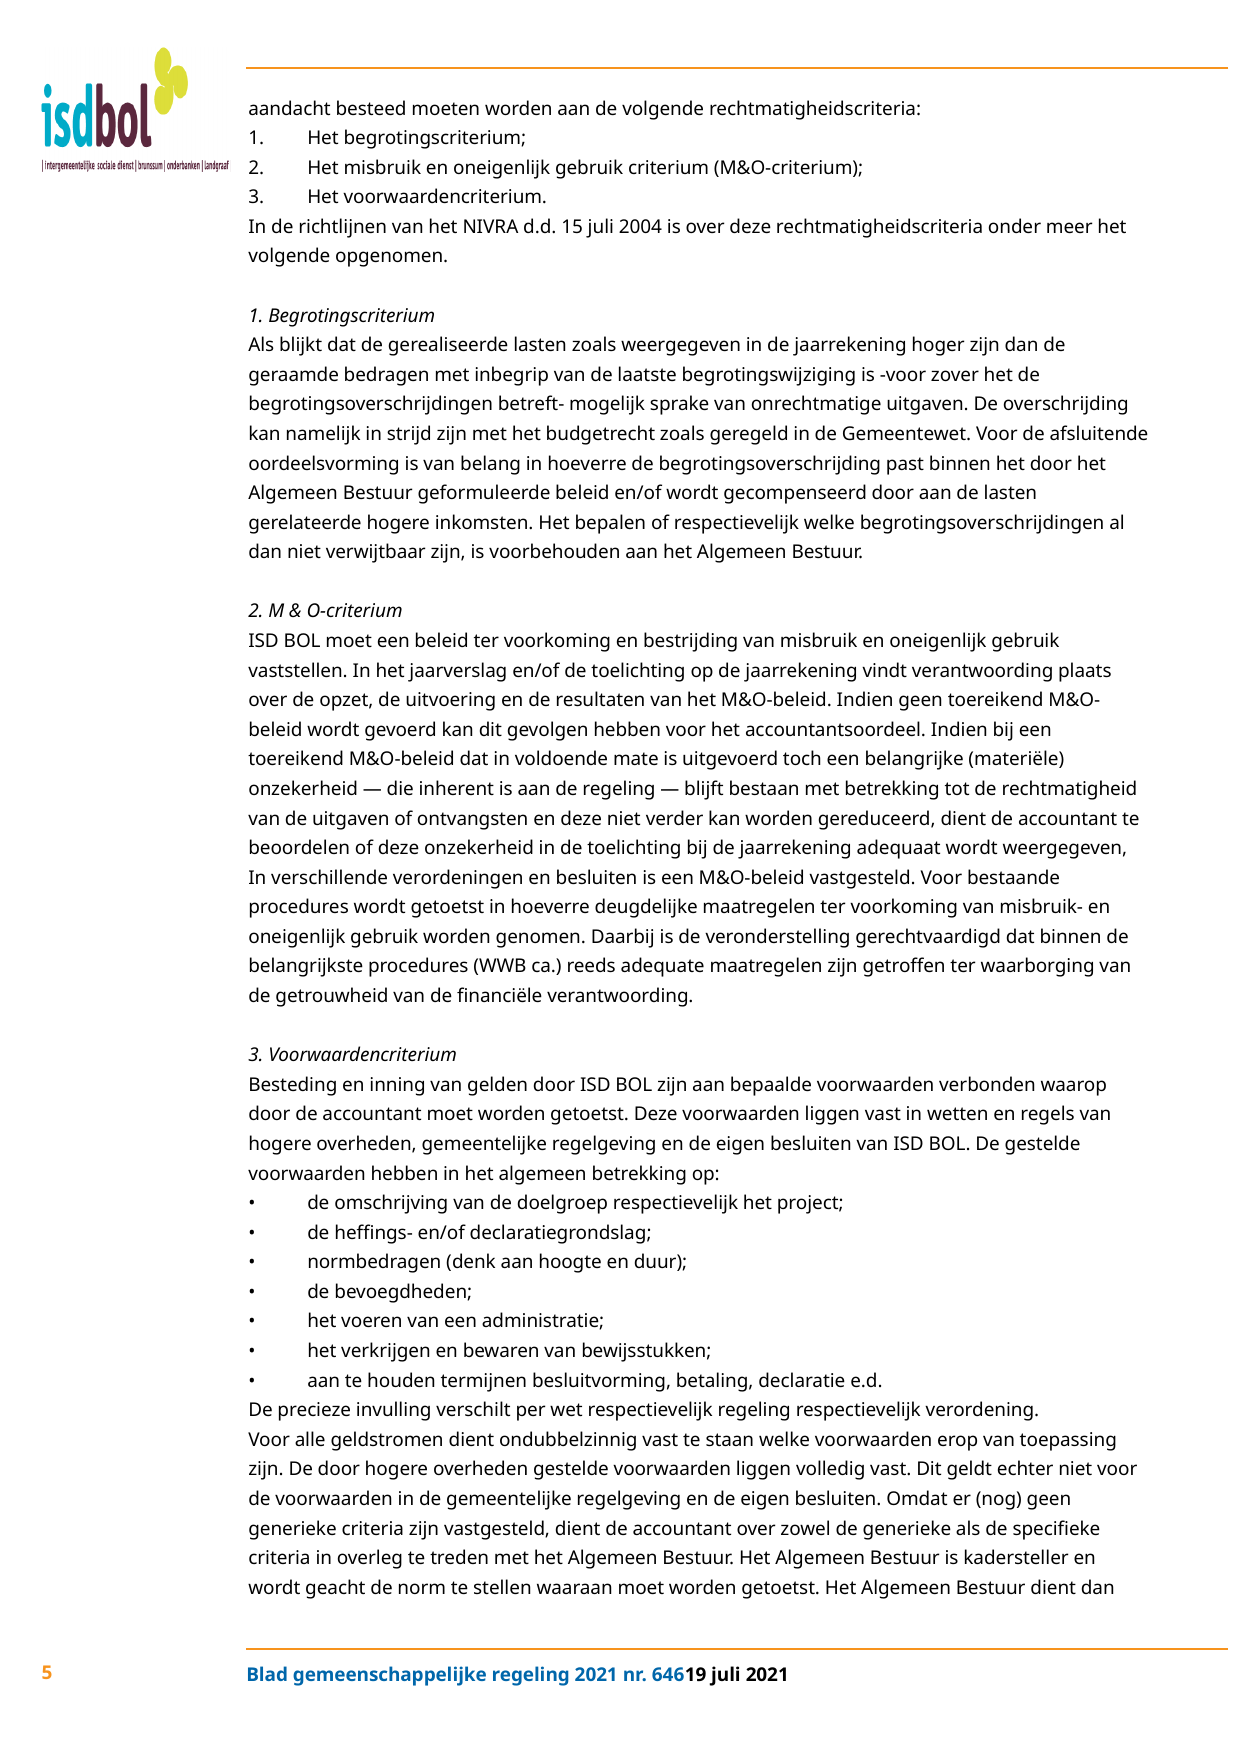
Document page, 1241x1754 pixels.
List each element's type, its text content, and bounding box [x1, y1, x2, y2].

picture [41, 47, 231, 172]
list Het begrotingscriterium; [248, 124, 1152, 150]
list de bevoegdheden; [248, 1278, 1152, 1304]
text 1. Begrotingscriterium [248, 302, 1152, 328]
text Als blijkt dat de gerealiseerde lasten zoals weergegeven in de jaarrekening hoger zijn dan de geraamde bedragen met inbegrip van de laatste begrotingswijziging is -voor zover het de begrotingsoverschrijdingen betreft- mogelijk sprake van onrechtmatige uitgaven. De overschrijding kan namelijk in strijd zijn met het budgetrecht zoals geregeld in de Gemeentewet. Voor de afsluitende oordeelsvorming is van belang in hoeverre de begrotingsoverschrijding past binnen het door het Algemeen Bestuur geformuleerde beleid en/of wordt gecompenseerd door aan de lasten gerelateerde hogere inkomsten. Het bepalen of respectievelijk welke begrotingsoverschrijdingen al dan niet verwijtbaar zijn, is voorbehouden aan het Algemeen Bestuur. [248, 331, 1152, 564]
list het verkrijgen en bewaren van bewijsstukken; [248, 1337, 1152, 1363]
text In de richtlijnen van het NIVRA d.d. 15 juli 2004 is over deze rechtmatigheidscriteria onder meer het volgende opgenomen. [248, 213, 1152, 268]
list het voeren van een administratie; [248, 1308, 1152, 1333]
text Voor alle geldstromen dient ondubbelzinnig vast te staan welke voorwaarden erop van toepassing zijn. De door hogere overheden gestelde voorwaarden liggen volledig vast. Dit geldt echter niet voor de voorwaarden in de gemeentelijke regelgeving en de eigen besluiten. Omdat er (nog) geen generieke criteria zijn vastgesteld, dient de accountant over zowel de generieke als de specifieke criteria in overleg te treden met het Algemeen Bestuur. Het Algemeen Bestuur is kadersteller en wordt geacht de norm te stellen waaraan moet worden getoetst. Het Algemeen Bestuur dient dan [248, 1426, 1152, 1600]
text 2. M & O-criterium [248, 598, 1152, 623]
text De precieze invulling verschilt per wet respectievelijk regeling respectievelijk verordening. [248, 1396, 1152, 1422]
text In verschillende verordeningen en besluiten is een M&O-beleid vastgesteld. Voor bestaande procedures wordt getoetst in hoeverre deugdelijke maatregelen ter voorkoming van misbruik- en oneigenlijk gebruik worden genomen. Daarbij is de veronderstelling gerechtvaardigd dat binnen de belangrijkste procedures (WWB ca.) reeds adequate maatregelen zijn getroffen ter waarborging van de getrouwheid van de financiële verantwoording. [248, 864, 1152, 1008]
text ISD BOL moet een beleid ter voorkoming en bestrijding van misbruik en oneigenlijk gebruik vaststellen. In het jaarverslag en/of de toelichting op de jaarrekening vindt verantwoording plaats over de opzet, de uitvoering en de resultaten van het M&O-beleid. Indien geen toereikend M&O-beleid wordt gevoerd kan dit gevolgen hebben voor het accountantsoordeel. Indien bij een toereikend M&O-beleid dat in voldoende mate is uitgevoerd toch een belangrijke (materiële) onzekerheid — die inherent is aan de regeling — blijft bestaan met betrekking tot de rechtmatigheid van de uitgaven of ontvangsten en deze niet verder kan worden gereduceerd, dient de accountant te beoordelen of deze onzekerheid in de toelichting bij de jaarrekening adequaat wordt weergegeven, [248, 627, 1152, 860]
text aandacht besteed moeten worden aan de volgende rechtmatigheidscriteria: [248, 95, 1152, 121]
text Besteding en inning van gelden door ISD BOL zijn aan bepaalde voorwaarden verbonden waarop door de accountant moet worden getoetst. Deze voorwaarden liggen vast in wetten en regels van hogere overheden, gemeentelijke regelgeving en de eigen besluiten van ISD BOL. De gestelde voorwaarden hebben in het algemeen betrekking op: [248, 1071, 1152, 1186]
list de heffings- en/of declaratiegrondslag; [248, 1219, 1152, 1245]
list normbedragen (denk aan hoogte en duur); [248, 1248, 1152, 1274]
text 3. Voorwaardencriterium [248, 1041, 1152, 1067]
list aan te houden termijnen besluitvorming, betaling, declaratie e.d. [248, 1367, 1152, 1393]
list de omschrijving van de doelgroep respectievelijk het project; [248, 1189, 1152, 1215]
list Het misbruik en oneigenlijk gebruik criterium (M&O-criterium); [248, 154, 1152, 180]
list Het voorwaardencriterium. [248, 183, 1152, 209]
